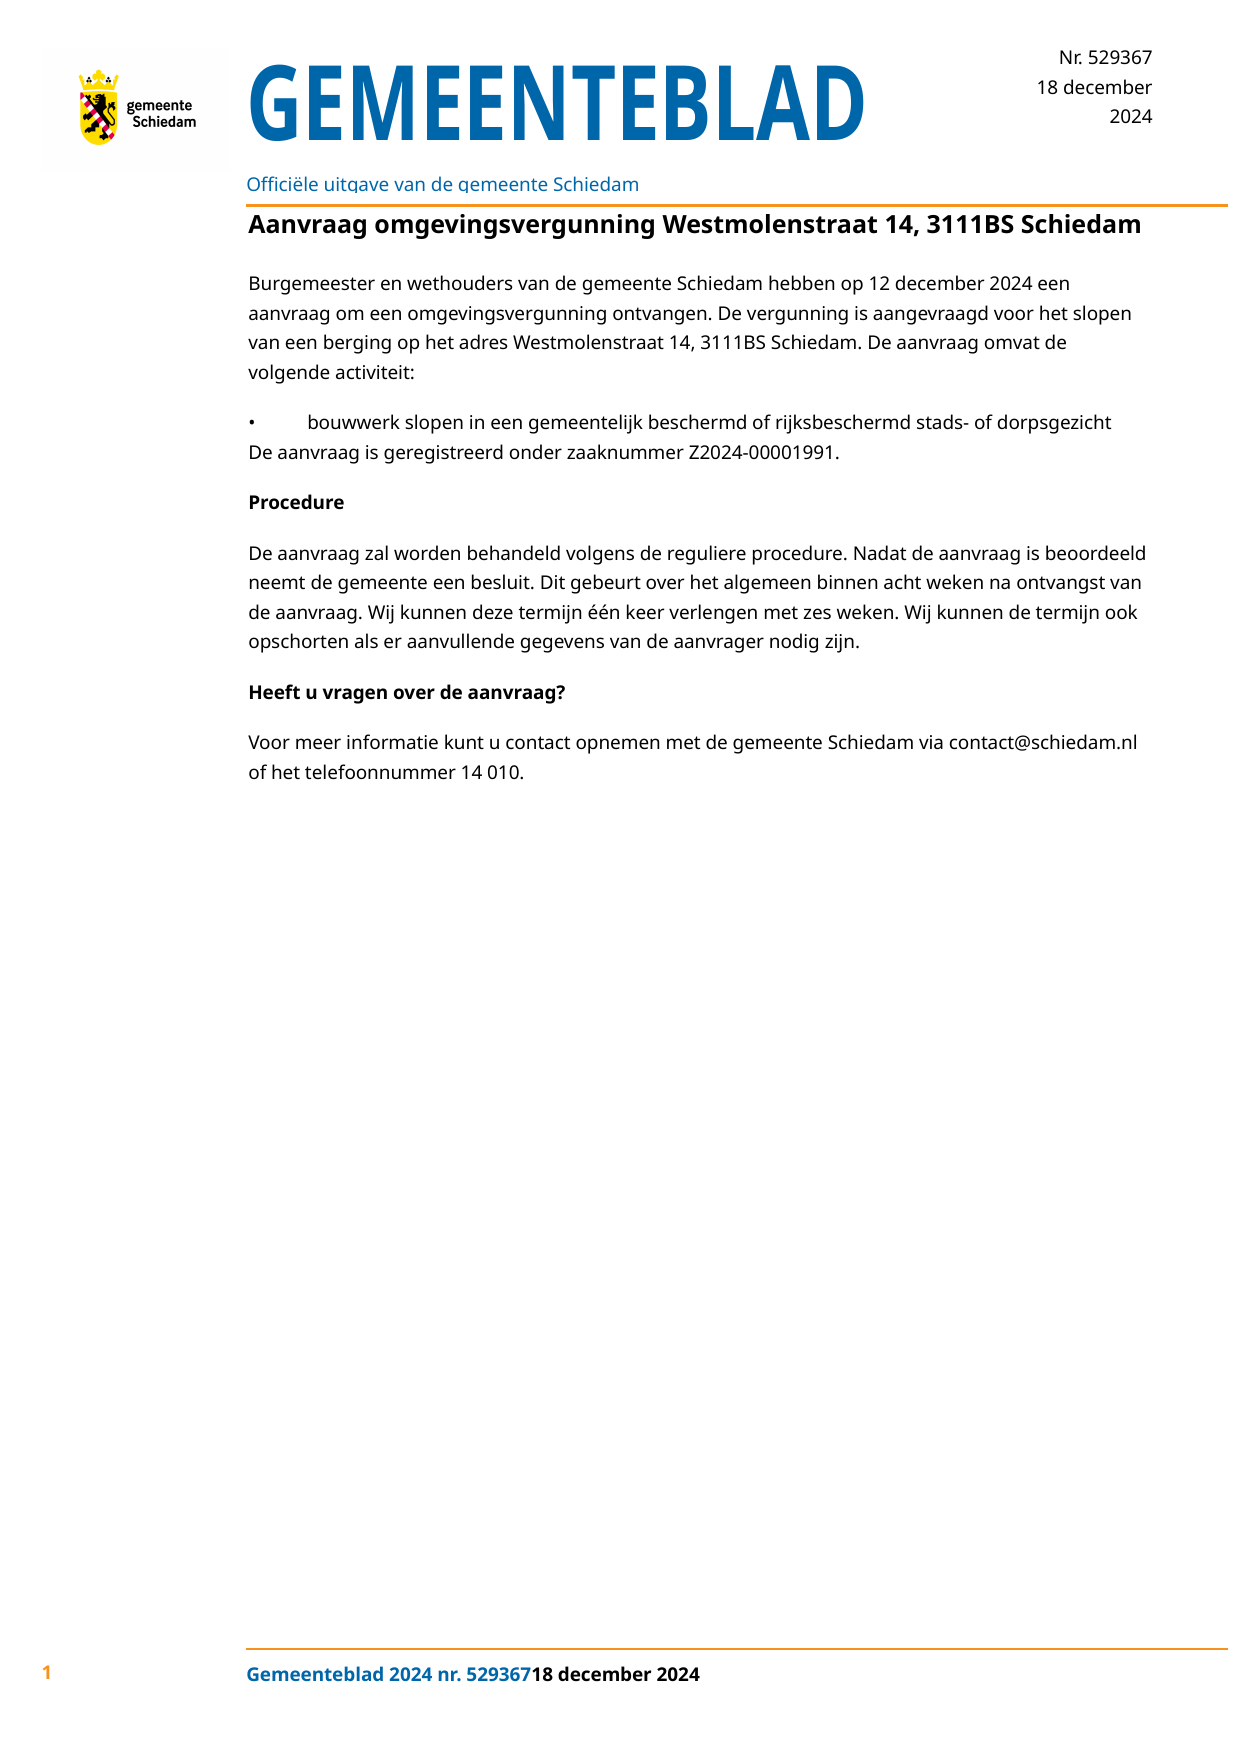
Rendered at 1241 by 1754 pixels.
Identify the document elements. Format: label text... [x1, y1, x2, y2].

text De aanvraag is geregistreerd onder zaaknummer Z2024-00001991. [248, 439, 1152, 465]
list bouwwerk slopen in een gemeentelijk beschermd of rijksbeschermd stads- of dorpsgezicht [248, 409, 1152, 435]
text Aanvraag omgevingsvergunning Westmolenstraat 14, 3111BS Schiedam [248, 207, 1152, 241]
text Heeft u vragen over de aanvraag? [248, 679, 1152, 705]
text De aanvraag zal worden behandeld volgens de reguliere procedure. Nadat de aanvraag is beoordeeld neemt de gemeente een besluit. Dit gebeurt over het algemeen binnen acht weken na ontvangst van de aanvraag. Wij kunnen deze termijn één keer verlengen met zes weken. Wij kunnen de termijn ook opschorten als er aanvullende gegevens van de aanvrager nodig zijn. [248, 540, 1152, 654]
text Burgemeester en wethouders van de gemeente Schiedam hebben op 12 december 2024 een aanvraag om een omgevingsvergunning ontvangen. De vergunning is aangevraagd voor het slopen van een berging op het adres Westmolenstraat 14, 3111BS Schiedam. De aanvraag omvat de volgende activiteit: [248, 270, 1152, 385]
text Voor meer informatie kunt u contact opnemen met de gemeente Schiedam via contact@schiedam.nl of het telefoonnummer 14 010. [248, 729, 1152, 785]
picture [41, 47, 231, 172]
text Procedure [248, 489, 1152, 515]
